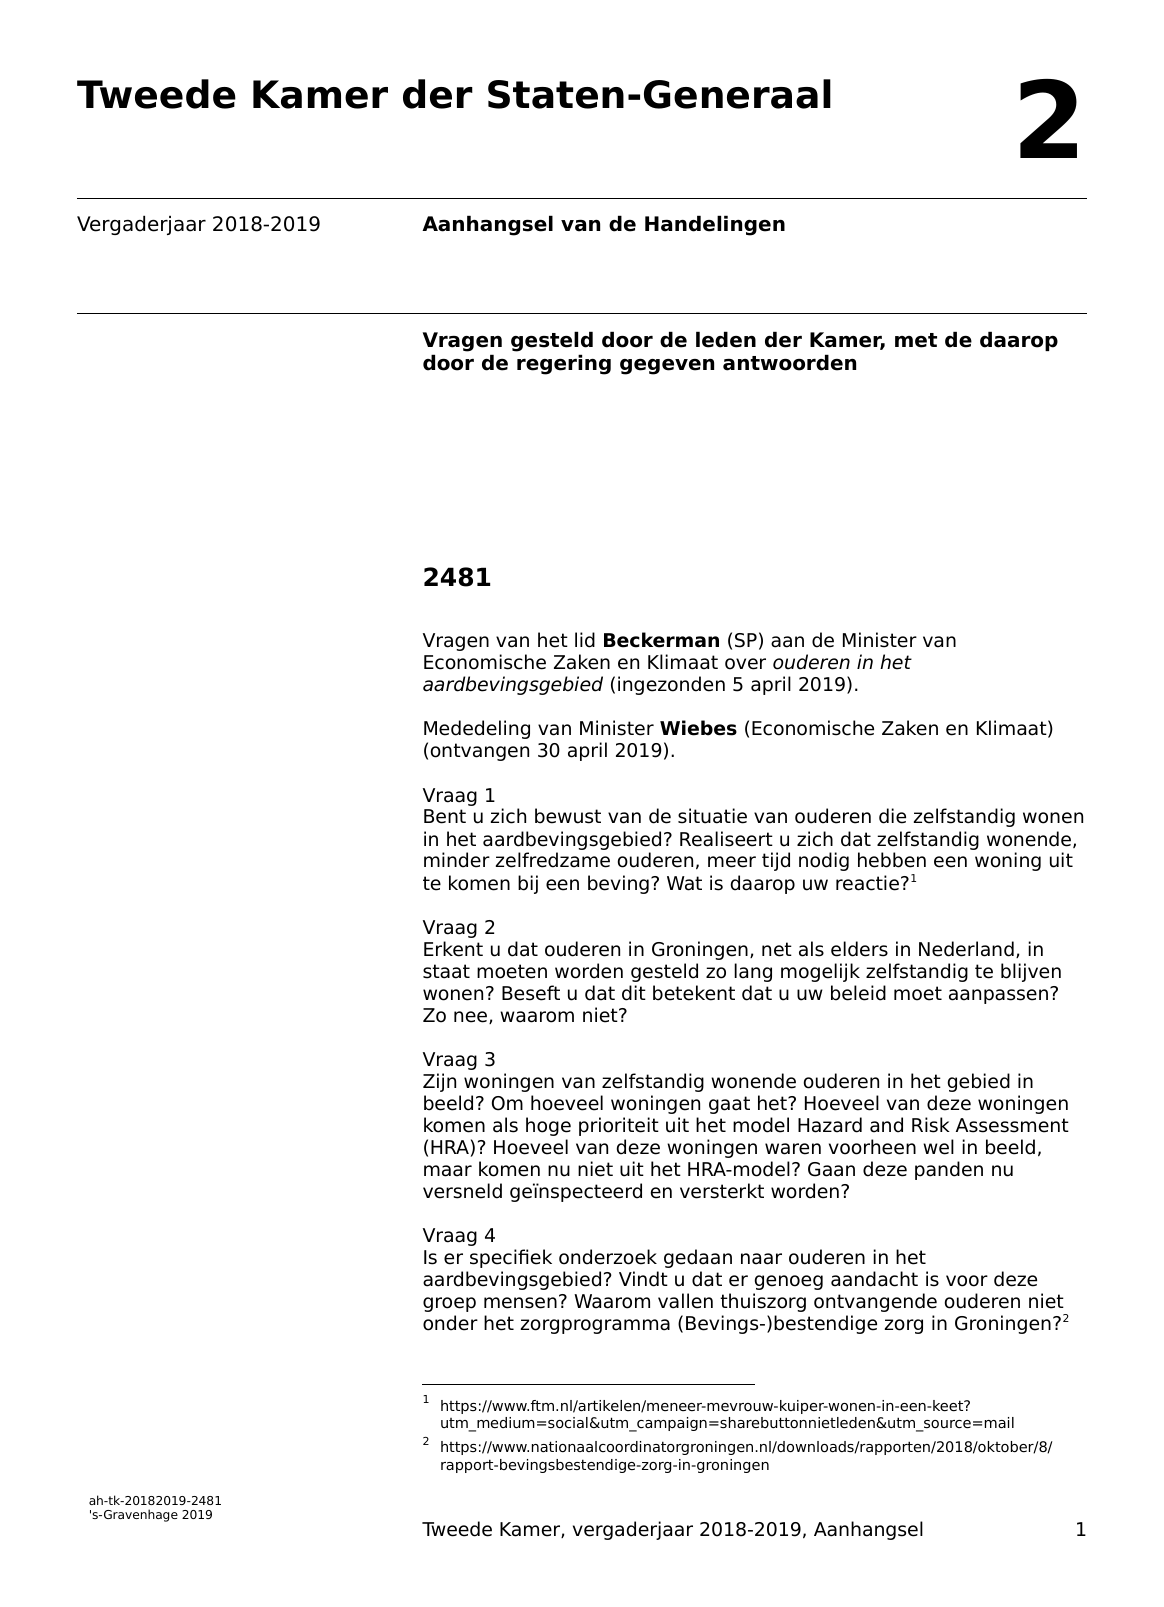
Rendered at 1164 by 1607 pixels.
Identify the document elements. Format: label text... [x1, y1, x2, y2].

table_header Tweede Kamer der Staten-Generaal [77, 59, 886, 198]
table_cell Aanhangsel van de Handelingen [422, 199, 1087, 313]
text Vraag 3 [422, 1049, 1087, 1071]
text Zijn woningen van zelfstandig wonende ouderen in het gebied in beeld? Om hoeveel woningen gaat het? Hoeveel van deze woningen komen als hoge prioriteit uit het model Hazard and Risk Assessment (HRA)? Hoeveel van deze woningen waren voorheen wel in beeld, maar komen nu niet uit het HRA-model? Gaan deze panden nu versneld geïnspecteerd en versterkt worden? [422, 1071, 1087, 1202]
text 's-Gravenhage 2019 [88, 1508, 323, 1522]
table_cell Vergaderjaar 2018-2019 [77, 199, 422, 313]
text Mededeling van Minister Wiebes (Economische Zaken en Klimaat) (ontvangen 30 april 2019). [422, 718, 1087, 762]
text ah-tk-20182019-2481 [88, 1494, 323, 1508]
table_cell Vragen gesteld door de leden der Kamer, met de daarop door de regering gegeven antwoorden [422, 314, 1087, 375]
text Vraag 1 [422, 784, 1087, 806]
text Is er specifiek onderzoek gedaan naar ouderen in het aardbevingsgebied? Vindt u dat er genoeg aandacht is voor deze groep mensen? Waarom vallen thuiszorg ontvangende ouderen niet onder het zorgprogramma (Bevings-)bestendige zorg in Groningen? [422, 1247, 1087, 1334]
text Bent u zich bewust van de situatie van ouderen die zelfstandig wonen in het aardbevingsgebied? Realiseert u zich dat zelfstandig wonende, minder zelfredzame ouderen, meer tijd nodig hebben een woning uit te komen bij een beving? Wat is daarop uw reactie? [422, 806, 1087, 894]
table_header 2 [886, 59, 1087, 198]
text Erkent u dat ouderen in Groningen, net als elders in Nederland, in staat moeten worden gesteld zo lang mogelijk zelfstandig te blijven wonen? Beseft u dat dit betekent dat u uw beleid moet aanpassen? Zo nee, waarom niet? [422, 938, 1087, 1026]
text https://www.nationaalcoordinatorgroningen.nl/downloads/rapporten/2018/oktober/8/rapport-bevingsbestendige-zorg-in-groningen [422, 1435, 1087, 1474]
text Vraag 4 [422, 1225, 1087, 1247]
text https://www.ftm.nl/artikelen/meneer-mevrouw-kuiper-wonen-in-een-keet?utm_medium=social&utm_campaign=sharebuttonnietleden&utm_source=mail [422, 1393, 1087, 1432]
text Vragen van het lid Beckerman (SP) aan de Minister van Economische Zaken en Klimaat over ouderen in het aardbevingsgebied (ingezonden 5 april 2019). [422, 630, 1087, 696]
table_cell [77, 314, 422, 375]
text Vraag 2 [422, 917, 1087, 938]
text 2481 [422, 563, 1087, 592]
